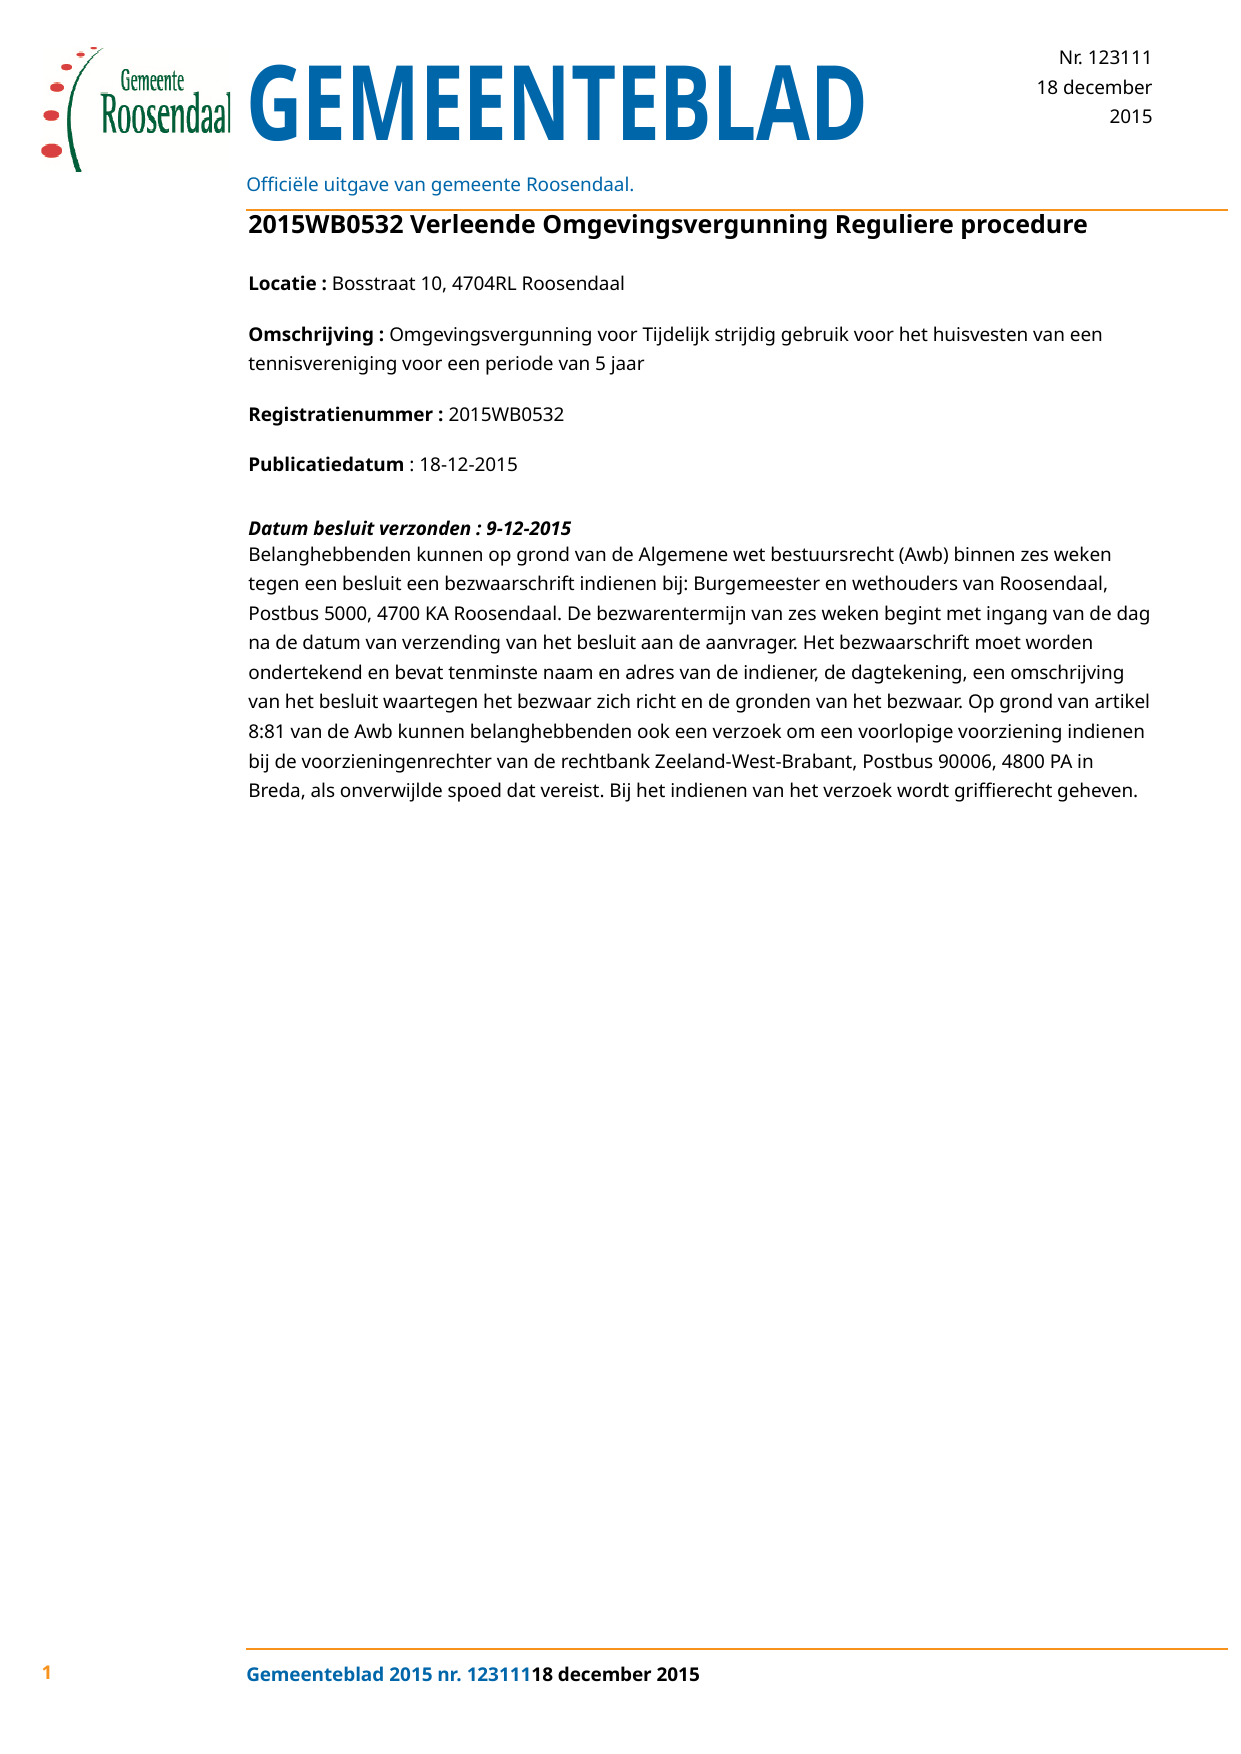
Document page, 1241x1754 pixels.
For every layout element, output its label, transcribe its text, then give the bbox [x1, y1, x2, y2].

text Datum besluit verzonden : 9-12-2015 [248, 515, 1152, 541]
text Omschrijving : Omgevingsvergunning voor Tijdelijk strijdig gebruik voor het huisvesten van een tennisvereniging voor een periode van 5 jaar [248, 321, 1152, 376]
text Belanghebbenden kunnen op grond van de Algemene wet bestuursrecht (Awb) binnen zes weken tegen een besluit een bezwaarschrift indienen bij: Burgemeester en wethouders van Roosendaal, Postbus 5000, 4700 KA Roosendaal. De bezwarentermijn van zes weken begint met ingang van de dag na de datum van verzending van het besluit aan de aanvrager. Het bezwaarschrift moet worden ondertekend en bevat tenminste naam en adres van de indiener, de dagtekening, een omschrijving van het besluit waartegen het bezwaar zich richt en de gronden van het bezwaar. Op grond van artikel 8:81 van de Awb kunnen belanghebbenden ook een verzoek om een voorlopige voorziening indienen bij de voorzieningenrechter van de rechtbank Zeeland-West-Brabant, Postbus 90006, 4800 PA in Breda, als onverwijlde spoed dat vereist. Bij het indienen van het verzoek wordt griffierecht geheven. [248, 541, 1152, 803]
text Locatie : Bosstraat 10, 4704RL Roosendaal [248, 270, 1152, 296]
text Registratienummer : 2015WB0532 [248, 401, 1152, 426]
text 2015WB0532 Verleende Omgevingsvergunning Reguliere procedure [248, 211, 1152, 241]
picture [41, 47, 231, 172]
text Publicatiedatum : 18-12-2015 [248, 451, 1152, 477]
